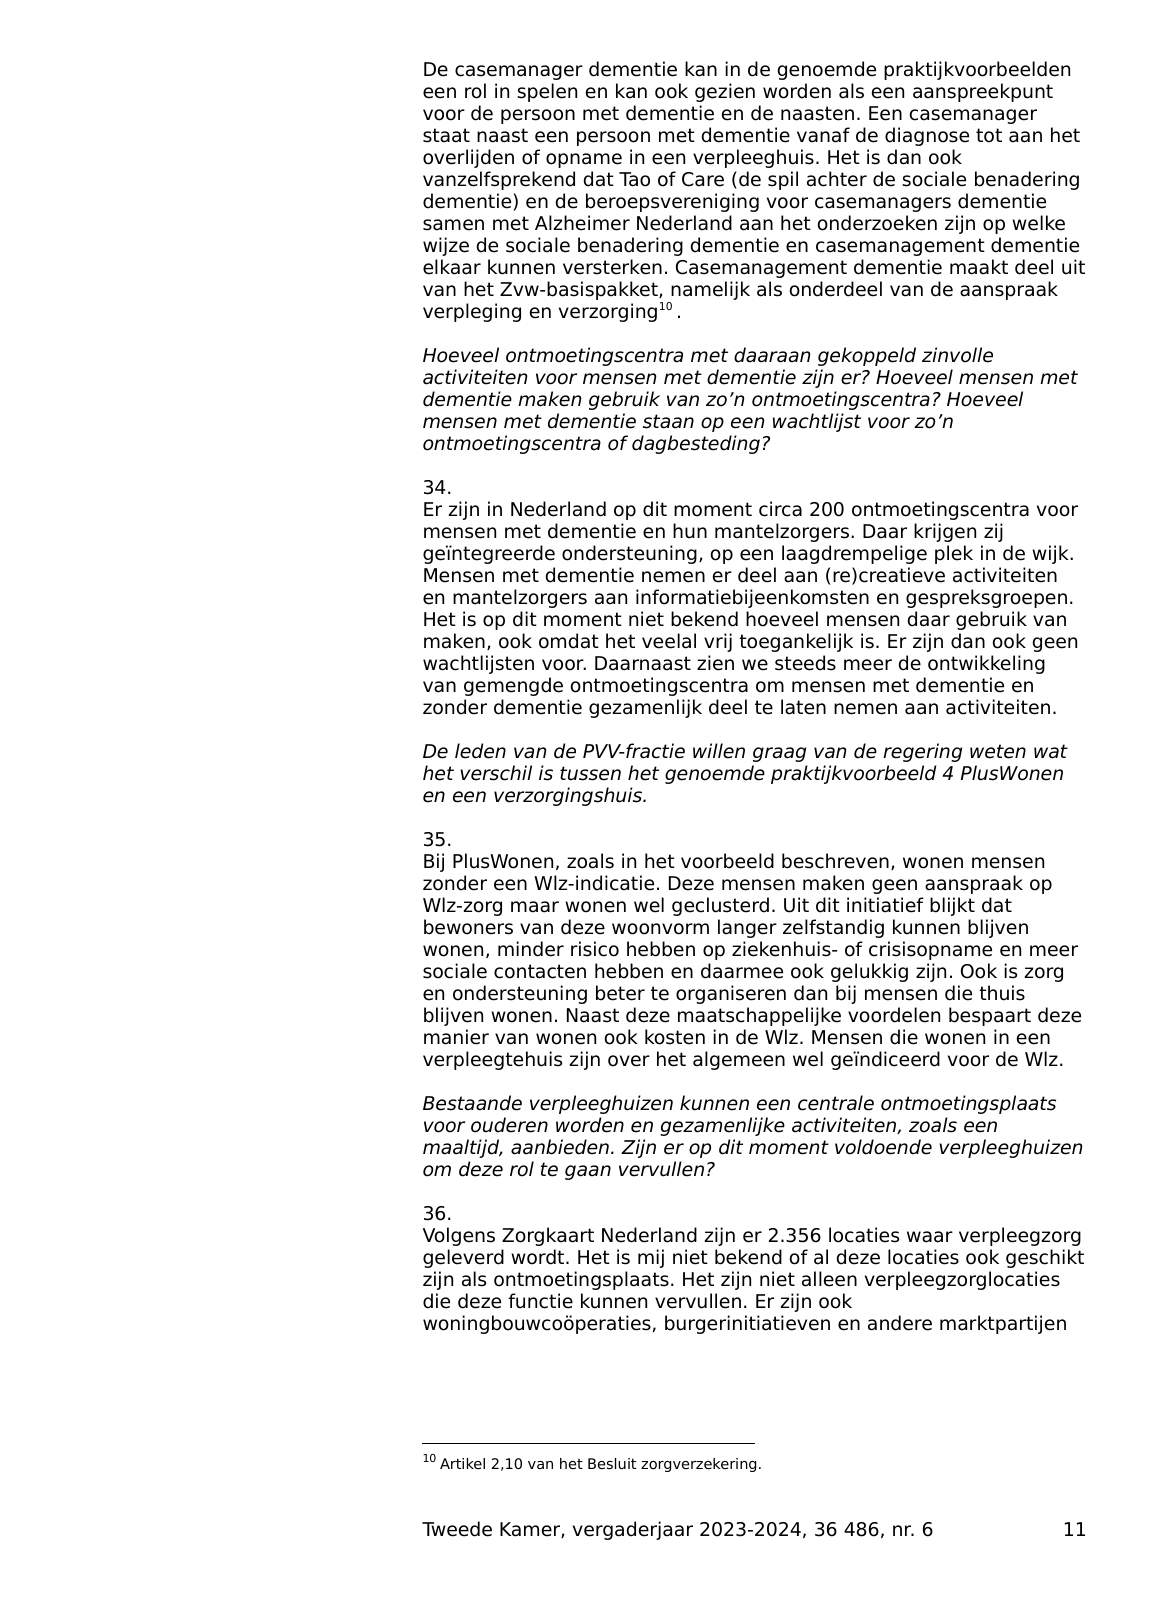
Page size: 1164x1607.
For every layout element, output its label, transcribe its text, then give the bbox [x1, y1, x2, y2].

text Artikel 2,10 van het Besluit zorgverzekering. [422, 1452, 1087, 1474]
text 35. [422, 829, 1087, 851]
text 34. [422, 477, 1087, 499]
text De leden van de PVV-fractie willen graag van de regering weten wat het verschil is tussen het genoemde praktijkvoorbeeld 4 PlusWonen en een verzorgingshuis. [422, 741, 1087, 807]
text Volgens Zorgkaart Nederland zijn er 2.356 locaties waar verpleegzorg geleverd wordt. Het is mij niet bekend of al deze locaties ook geschikt zijn als ontmoetingsplaats. Het zijn niet alleen verpleegzorglocaties die deze functie kunnen vervullen. Er zijn ook woningbouwcoöperaties, burgerinitiatieven en andere marktpartijen [422, 1225, 1087, 1335]
text Bij PlusWonen, zoals in het voorbeeld beschreven, wonen mensen zonder een Wlz-indicatie. Deze mensen maken geen aanspraak op Wlz-zorg maar wonen wel geclusterd. Uit dit initiatief blijkt dat bewoners van deze woonvorm langer zelfstandig kunnen blijven wonen, minder risico hebben op ziekenhuis- of crisisopname en meer sociale contacten hebben en daarmee ook gelukkig zijn. Ook is zorg en ondersteuning beter te organiseren dan bij mensen die thuis blijven wonen. Naast deze maatschappelijke voordelen bespaart deze manier van wonen ook kosten in de Wlz. Mensen die wonen in een verpleegtehuis zijn over het algemeen wel geïndiceerd voor de Wlz. [422, 851, 1087, 1071]
text 36. [422, 1203, 1087, 1225]
text Hoeveel ontmoetingscentra met daaraan gekoppeld zinvolle activiteiten voor mensen met dementie zijn er? Hoeveel mensen met dementie maken gebruik van zo’n ontmoetingscentra? Hoeveel mensen met dementie staan op een wachtlijst voor zo’n ontmoetingscentra of dagbesteding? [422, 345, 1087, 455]
text Er zijn in Nederland op dit moment circa 200 ontmoetingscentra voor mensen met dementie en hun mantelzorgers. Daar krijgen zij geïntegreerde ondersteuning, op een laagdrempelige plek in de wijk. Mensen met dementie nemen er deel aan (re)creatieve activiteiten en mantelzorgers aan informatiebijeenkomsten en gespreksgroepen. Het is op dit moment niet bekend hoeveel mensen daar gebruik van maken, ook omdat het veelal vrij toegankelijk is. Er zijn dan ook geen wachtlijsten voor. Daarnaast zien we steeds meer de ontwikkeling van gemengde ontmoetingscentra om mensen met dementie en zonder dementie gezamenlijk deel te laten nemen aan activiteiten. [422, 499, 1087, 719]
text Bestaande verpleeghuizen kunnen een centrale ontmoetingsplaats voor ouderen worden en gezamenlijke activiteiten, zoals een maaltijd, aanbieden. Zijn er op dit moment voldoende verpleeghuizen om deze rol te gaan vervullen? [422, 1093, 1087, 1181]
text De casemanager dementie kan in de genoemde praktijkvoorbeelden een rol in spelen en kan ook gezien worden als een aanspreekpunt voor de persoon met dementie en de naasten. Een casemanager staat naast een persoon met dementie vanaf de diagnose tot aan het overlijden of opname in een verpleeghuis. Het is dan ook vanzelfsprekend dat Tao of Care (de spil achter de sociale benadering dementie) en de beroepsvereniging voor casemanagers dementie samen met Alzheimer Nederland aan het onderzoeken zijn op welke wijze de sociale benadering dementie en casemanagement dementie elkaar kunnen versterken. Casemanagement dementie maakt deel uit van het Zvw-basispakket, namelijk als onderdeel van de aanspraak verpleging en verzorging. [422, 59, 1087, 323]
